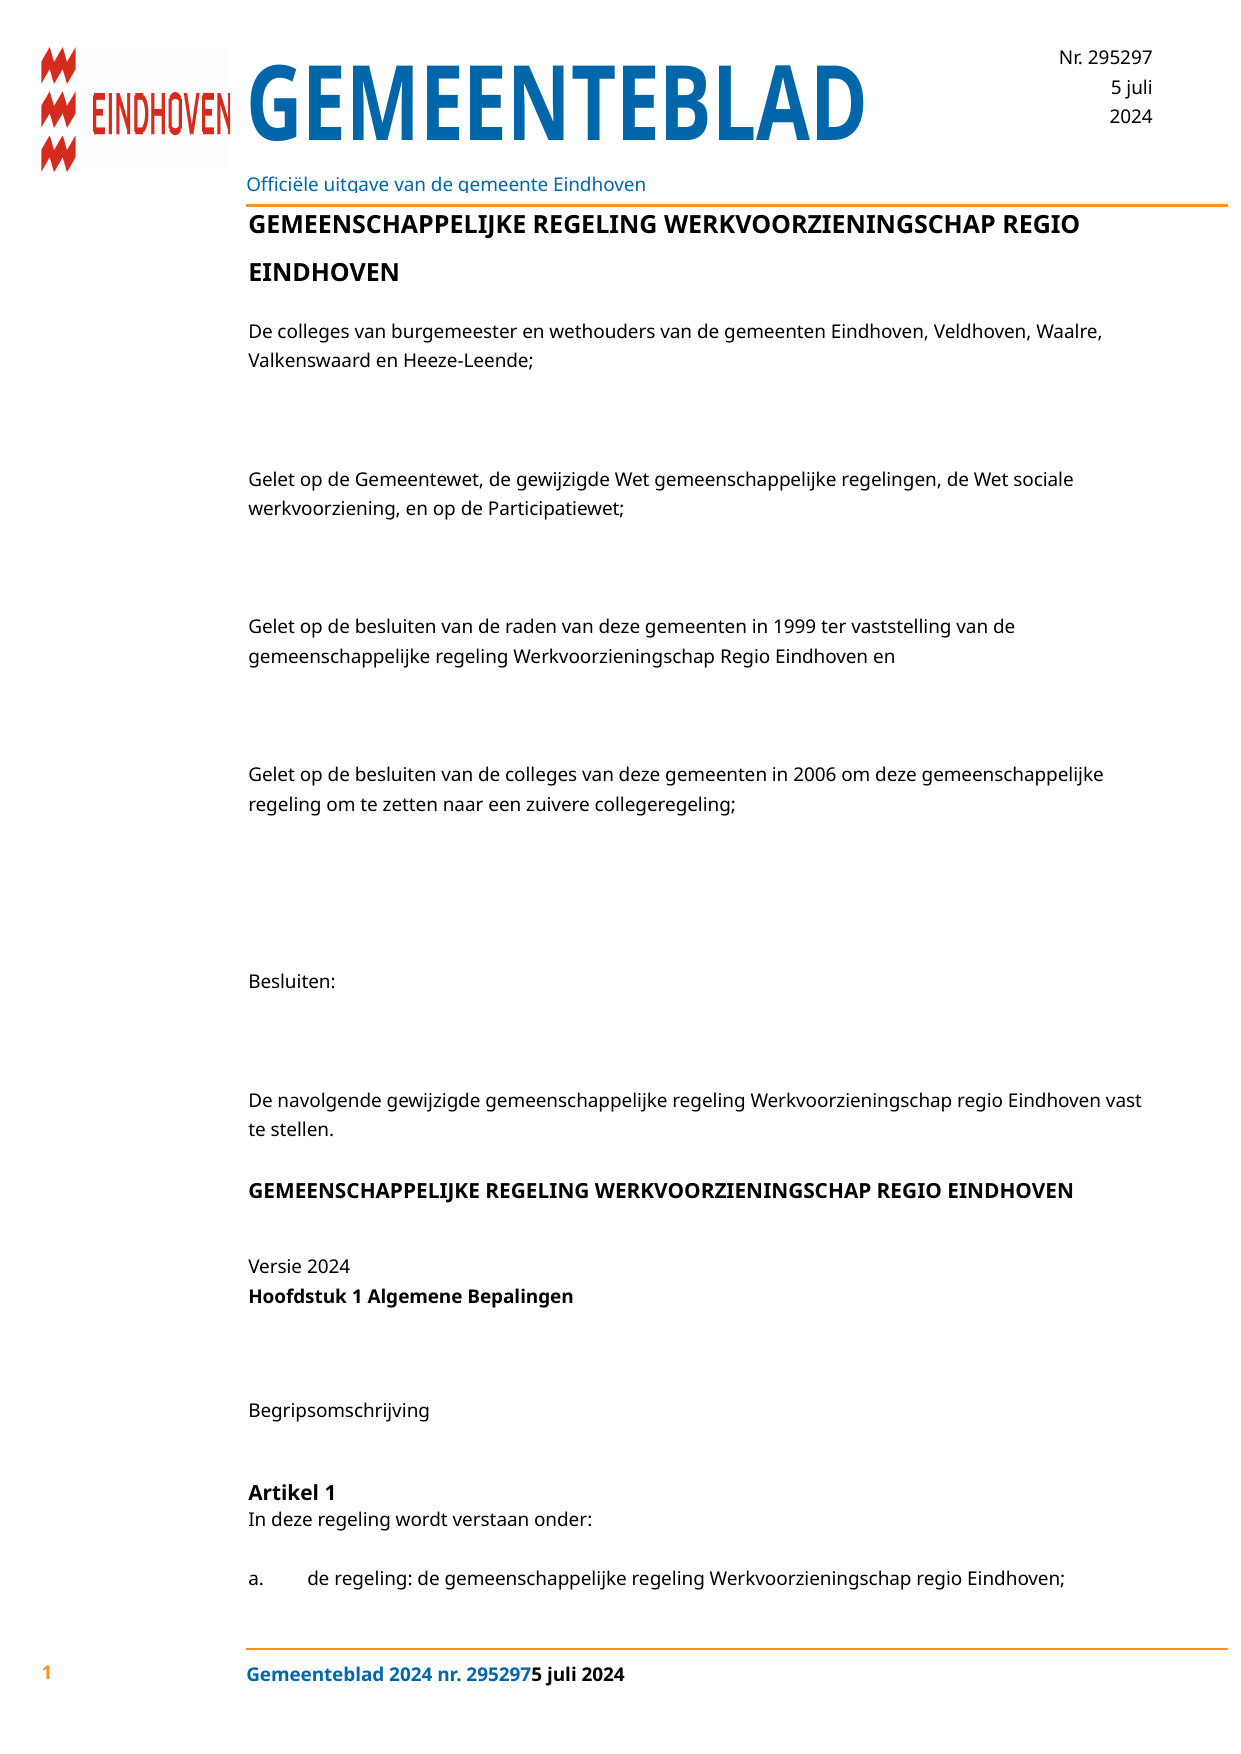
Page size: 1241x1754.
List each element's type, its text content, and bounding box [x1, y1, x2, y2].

text Hoofdstuk 1 Algemene Bepalingen [248, 1283, 1152, 1309]
text GEMEENSCHAPPELIJKE REGELING WERKVOORZIENINGSCHAP REGIO EINDHOVEN [248, 207, 1152, 288]
text GEMEENSCHAPPELIJKE REGELING WERKVOORZIENINGSCHAP REGIO EINDHOVEN [248, 1176, 1152, 1204]
text Versie 2024 [248, 1253, 1152, 1279]
text Gelet op de besluiten van de raden van deze gemeenten in 1999 ter vaststelling van de gemeenschappelijke regeling Werkvoorzieningschap Regio Eindhoven en [248, 614, 1152, 669]
text De navolgende gewijzigde gemeenschappelijke regeling Werkvoorzieningschap regio Eindhoven vast te stellen. [248, 1087, 1152, 1142]
text Gelet op de besluiten van de colleges van deze gemeenten in 2006 om deze gemeenschappelijke regeling om te zetten naar een zuivere collegeregeling; [248, 762, 1152, 817]
text In deze regeling wordt verstaan onder: [248, 1506, 1152, 1532]
text De colleges van burgemeester en wethouders van de gemeenten Eindhoven, Veldhoven, Waalre, Valkenswaard en Heeze-Leende; [248, 318, 1152, 373]
list de regeling: de gemeenschappelijke regeling Werkvoorzieningschap regio Eindhoven; [248, 1565, 1152, 1591]
text Artikel 1 [248, 1478, 1152, 1506]
text Gelet op de Gemeentewet, de gewijzigde Wet gemeenschappelijke regelingen, de Wet sociale werkvoorziening, en op de Participatiewet; [248, 466, 1152, 521]
picture [41, 47, 231, 172]
text Begripsomschrijving [248, 1398, 1152, 1423]
text Besluiten: [248, 969, 1152, 994]
